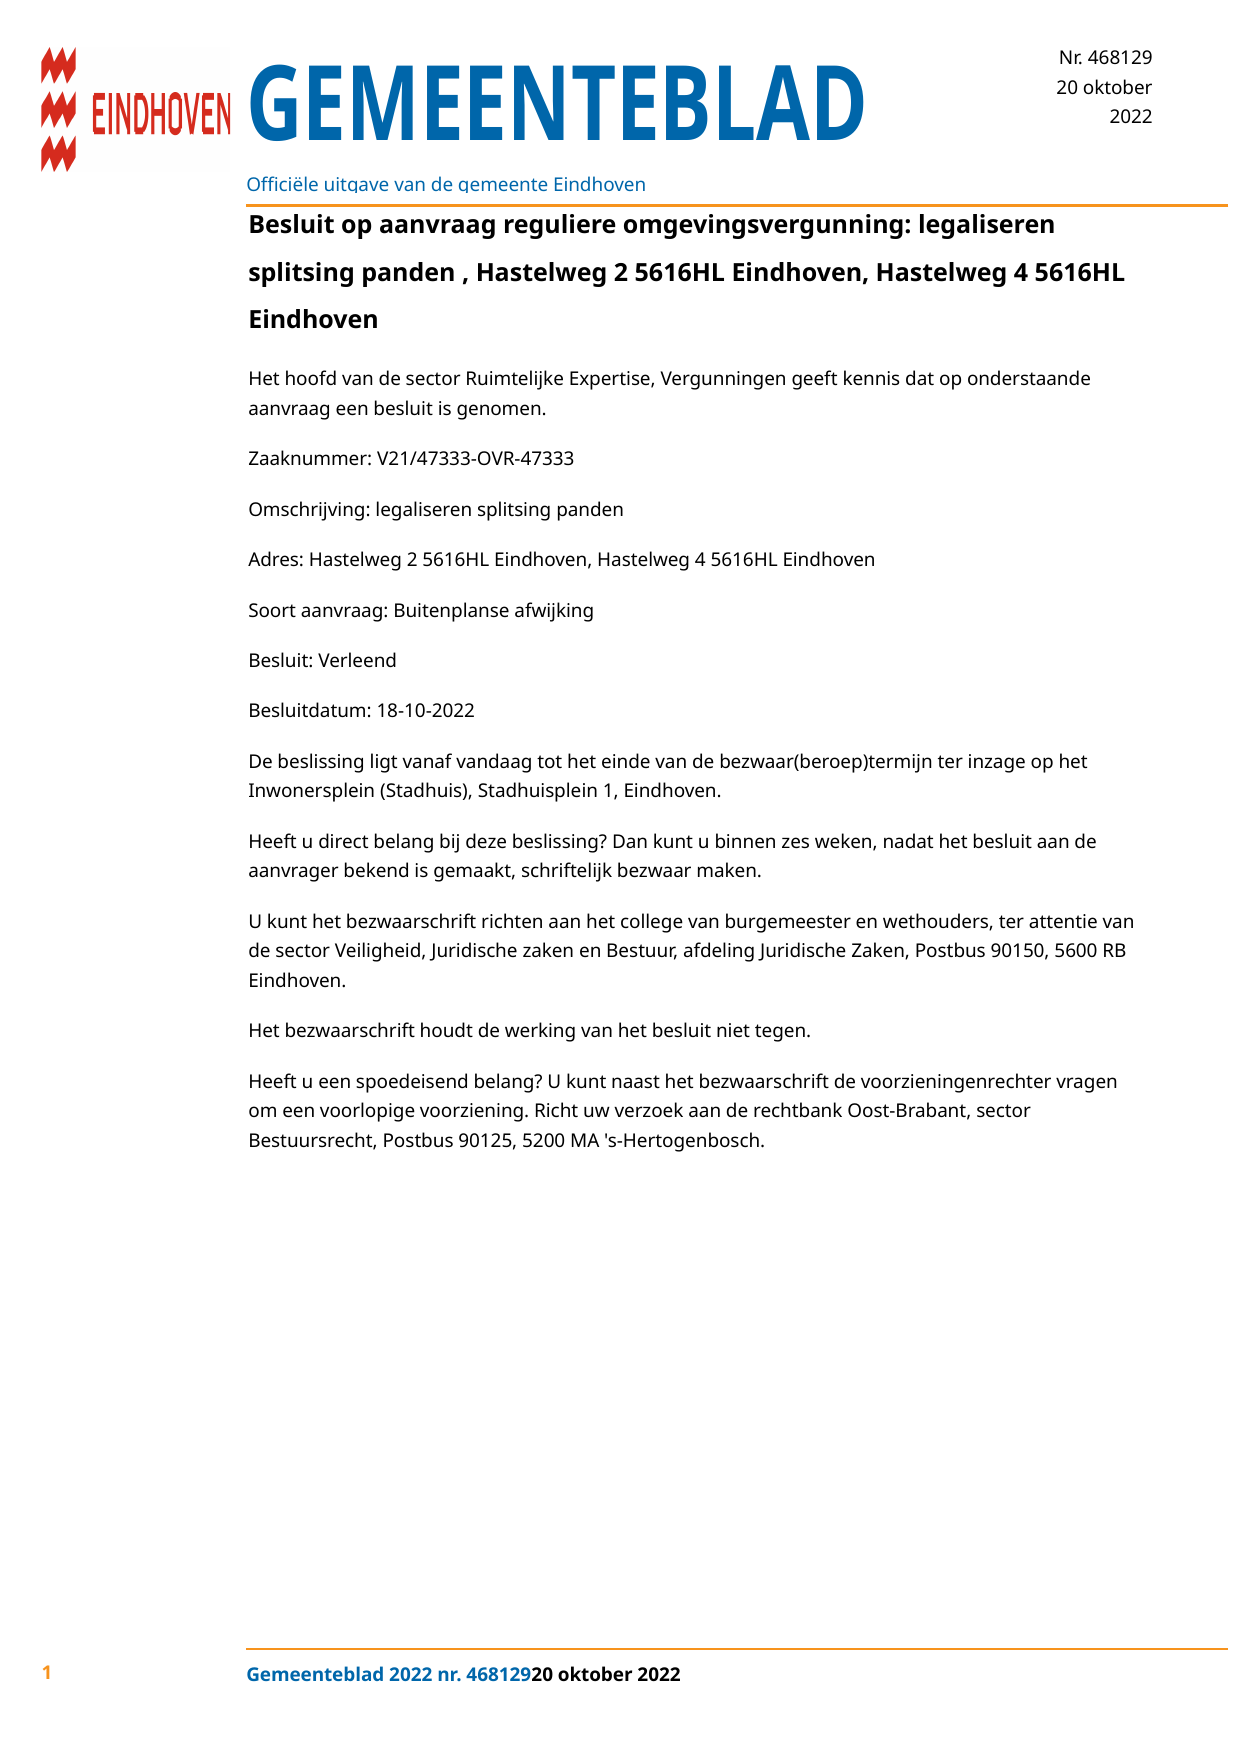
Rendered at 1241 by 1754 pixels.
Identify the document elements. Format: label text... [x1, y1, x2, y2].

text Het bezwaarschrift houdt de werking van het besluit niet tegen. [248, 1018, 1152, 1043]
picture [41, 47, 231, 172]
text Zaaknummer: V21/47333-OVR-47333 [248, 446, 1152, 471]
text Het hoofd van de sector Ruimtelijke Expertise, Vergunningen geeft kennis dat op onderstaande aanvraag een besluit is genomen. [248, 366, 1152, 421]
text Heeft u een spoedeisend belang? U kunt naast het bezwaarschrift de voorzieningenrechter vragen om een voorlopige voorziening. Richt uw verzoek aan de rechtbank Oost-Brabant, sector Bestuursrecht, Postbus 90125, 5200 MA 's-Hertogenbosch. [248, 1068, 1152, 1153]
text Soort aanvraag: Buitenplanse afwijking [248, 597, 1152, 622]
text Besluit op aanvraag reguliere omgevingsvergunning: legaliseren splitsing panden , Hastelweg 2 5616HL Eindhoven, Hastelweg 4 5616HL Eindhoven [248, 207, 1152, 336]
text Heeft u direct belang bij deze beslissing? Dan kunt u binnen zes weken, nadat het besluit aan de aanvrager bekend is gemaakt, schriftelijk bezwaar maken. [248, 828, 1152, 883]
text Besluitdatum: 18-10-2022 [248, 698, 1152, 723]
text De beslissing ligt vanaf vandaag tot het einde van de bezwaar(beroep)termijn ter inzage op het Inwonersplein (Stadhuis), Stadhuisplein 1, Eindhoven. [248, 748, 1152, 803]
text Adres: Hastelweg 2 5616HL Eindhoven, Hastelweg 4 5616HL Eindhoven [248, 546, 1152, 572]
text Omschrijving: legaliseren splitsing panden [248, 496, 1152, 522]
text Besluit: Verleend [248, 647, 1152, 673]
text U kunt het bezwaarschrift richten aan het college van burgemeester en wethouders, ter attentie van de sector Veiligheid, Juridische zaken en Bestuur, afdeling Juridische Zaken, Postbus 90150, 5600 RB Eindhoven. [248, 908, 1152, 993]
